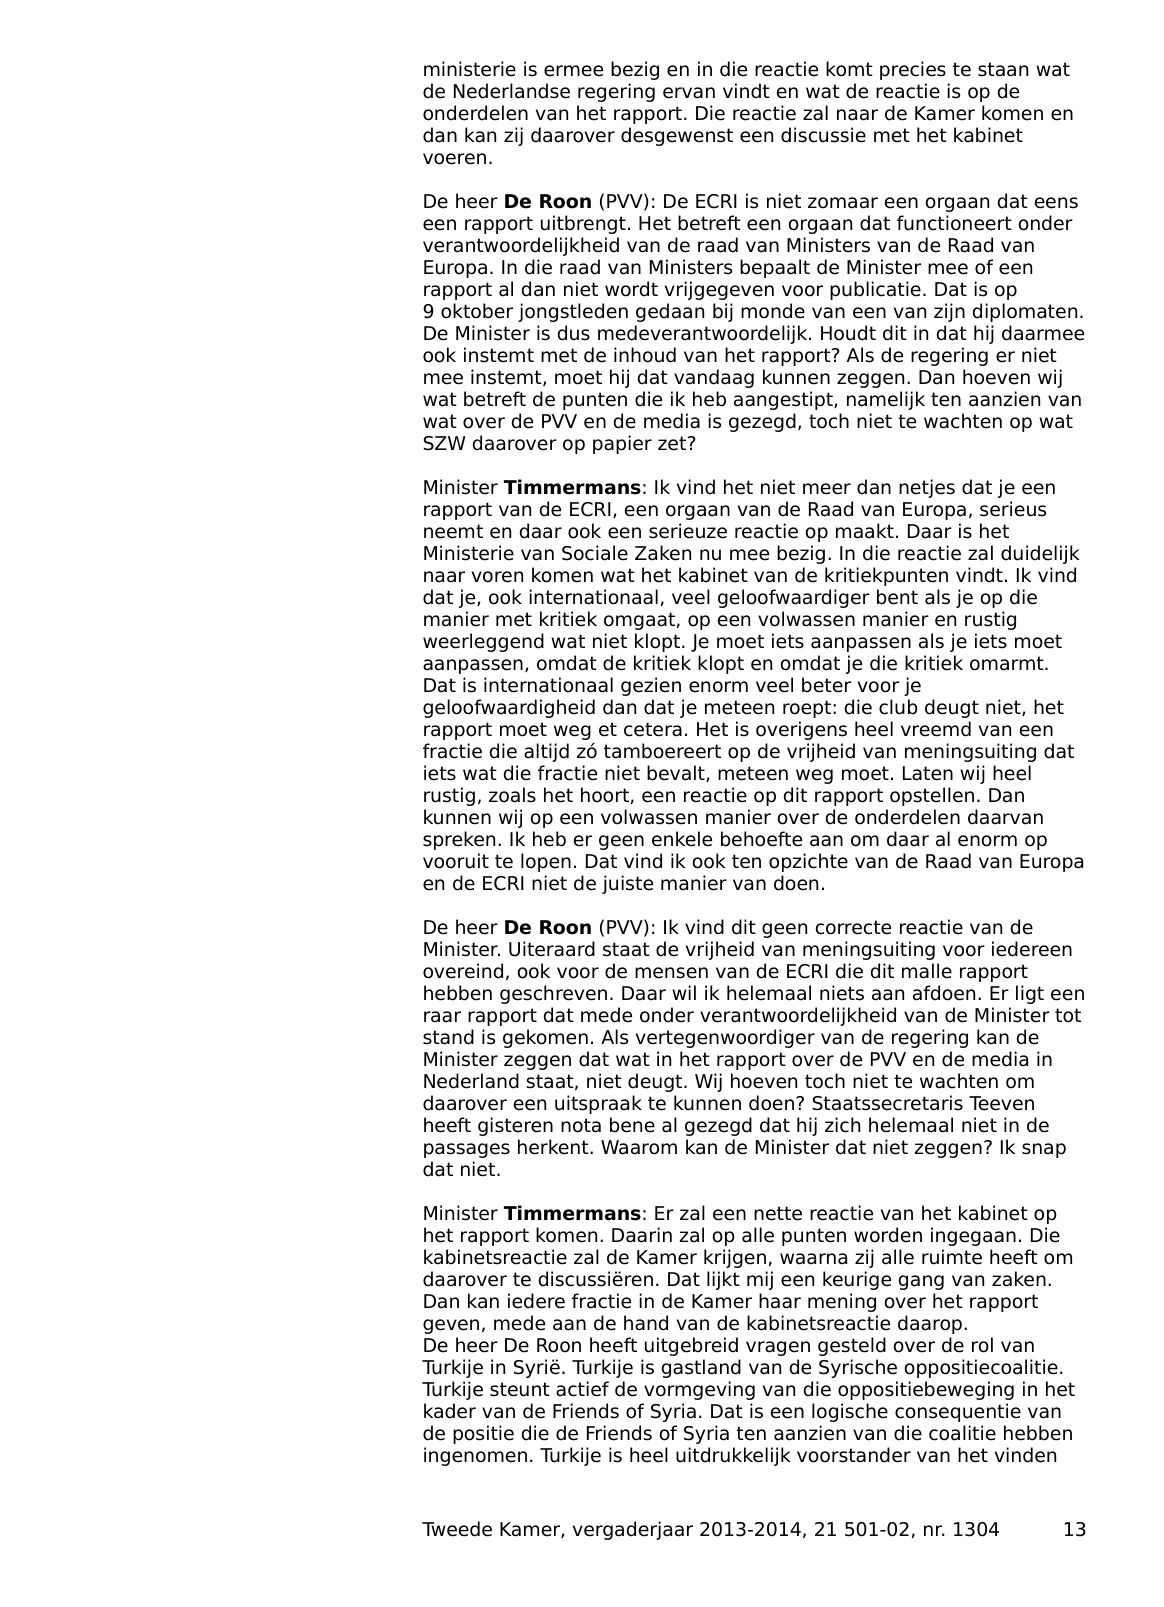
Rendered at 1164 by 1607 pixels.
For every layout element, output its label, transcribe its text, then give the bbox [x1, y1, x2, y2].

text De heer De Roon (PVV): De ECRI is niet zomaar een orgaan dat eens een rapport uitbrengt. Het betreft een orgaan dat functioneert onder verantwoordelijkheid van de raad van Ministers van de Raad van Europa. In die raad van Ministers bepaalt de Minister mee of een rapport al dan niet wordt vrijgegeven voor publicatie. Dat is op 9 oktober jongstleden gedaan bij monde van een van zijn diplomaten. De Minister is dus medeverantwoordelijk. Houdt dit in dat hij daarmee ook instemt met de inhoud van het rapport? Als de regering er niet mee instemt, moet hij dat vandaag kunnen zeggen. Dan hoeven wij wat betreft de punten die ik heb aangestipt, namelijk ten aanzien van wat over de PVV en de media is gezegd, toch niet te wachten op wat SZW daarover op papier zet? [422, 191, 1087, 455]
text ministerie is ermee bezig en in die reactie komt precies te staan wat de Nederlandse regering ervan vindt en wat de reactie is op de onderdelen van het rapport. Die reactie zal naar de Kamer komen en dan kan zij daarover desgewenst een discussie met het kabinet voeren. [422, 59, 1087, 169]
text De heer De Roon (PVV): Ik vind dit geen correcte reactie van de Minister. Uiteraard staat de vrijheid van meningsuiting voor iedereen overeind, ook voor de mensen van de ECRI die dit malle rapport hebben geschreven. Daar wil ik helemaal niets aan afdoen. Er ligt een raar rapport dat mede onder verantwoordelijkheid van de Minister tot stand is gekomen. Als vertegenwoordiger van de regering kan de Minister zeggen dat wat in het rapport over de PVV en de media in Nederland staat, niet deugt. Wij hoeven toch niet te wachten om daarover een uitspraak te kunnen doen? Staatssecretaris Teeven heeft gisteren nota bene al gezegd dat hij zich helemaal niet in de passages herkent. Waarom kan de Minister dat niet zeggen? Ik snap dat niet. [422, 917, 1087, 1181]
text Minister Timmermans: Er zal een nette reactie van het kabinet op het rapport komen. Daarin zal op alle punten worden ingegaan. Die kabinetsreactie zal de Kamer krijgen, waarna zij alle ruimte heeft om daarover te discussiëren. Dat lijkt mij een keurige gang van zaken. Dan kan iedere fractie in de Kamer haar mening over het rapport geven, mede aan de hand van de kabinetsreactie daarop. [422, 1203, 1087, 1335]
text Minister Timmermans: Ik vind het niet meer dan netjes dat je een rapport van de ECRI, een orgaan van de Raad van Europa, serieus neemt en daar ook een serieuze reactie op maakt. Daar is het Ministerie van Sociale Zaken nu mee bezig. In die reactie zal duidelijk naar voren komen wat het kabinet van de kritiekpunten vindt. Ik vind dat je, ook internationaal, veel geloofwaardiger bent als je op die manier met kritiek omgaat, op een volwassen manier en rustig weerleggend wat niet klopt. Je moet iets aanpassen als je iets moet aanpassen, omdat de kritiek klopt en omdat je die kritiek omarmt. Dat is internationaal gezien enorm veel beter voor je geloofwaardigheid dan dat je meteen roept: die club deugt niet, het rapport moet weg et cetera. Het is overigens heel vreemd van een fractie die altijd zó tamboereert op de vrijheid van meningsuiting dat iets wat die fractie niet bevalt, meteen weg moet. Laten wij heel rustig, zoals het hoort, een reactie op dit rapport opstellen. Dan kunnen wij op een volwassen manier over de onderdelen daarvan spreken. Ik heb er geen enkele behoefte aan om daar al enorm op vooruit te lopen. Dat vind ik ook ten opzichte van de Raad van Europa en de ECRI niet de juiste manier van doen. [422, 477, 1087, 895]
text De heer De Roon heeft uitgebreid vragen gesteld over de rol van Turkije in Syrië. Turkije is gastland van de Syrische oppositiecoalitie. Turkije steunt actief de vormgeving van die oppositiebeweging in het kader van de Friends of Syria. Dat is een logische consequentie van de positie die de Friends of Syria ten aanzien van die coalitie hebben ingenomen. Turkije is heel uitdrukkelijk voorstander van het vinden [422, 1335, 1087, 1467]
